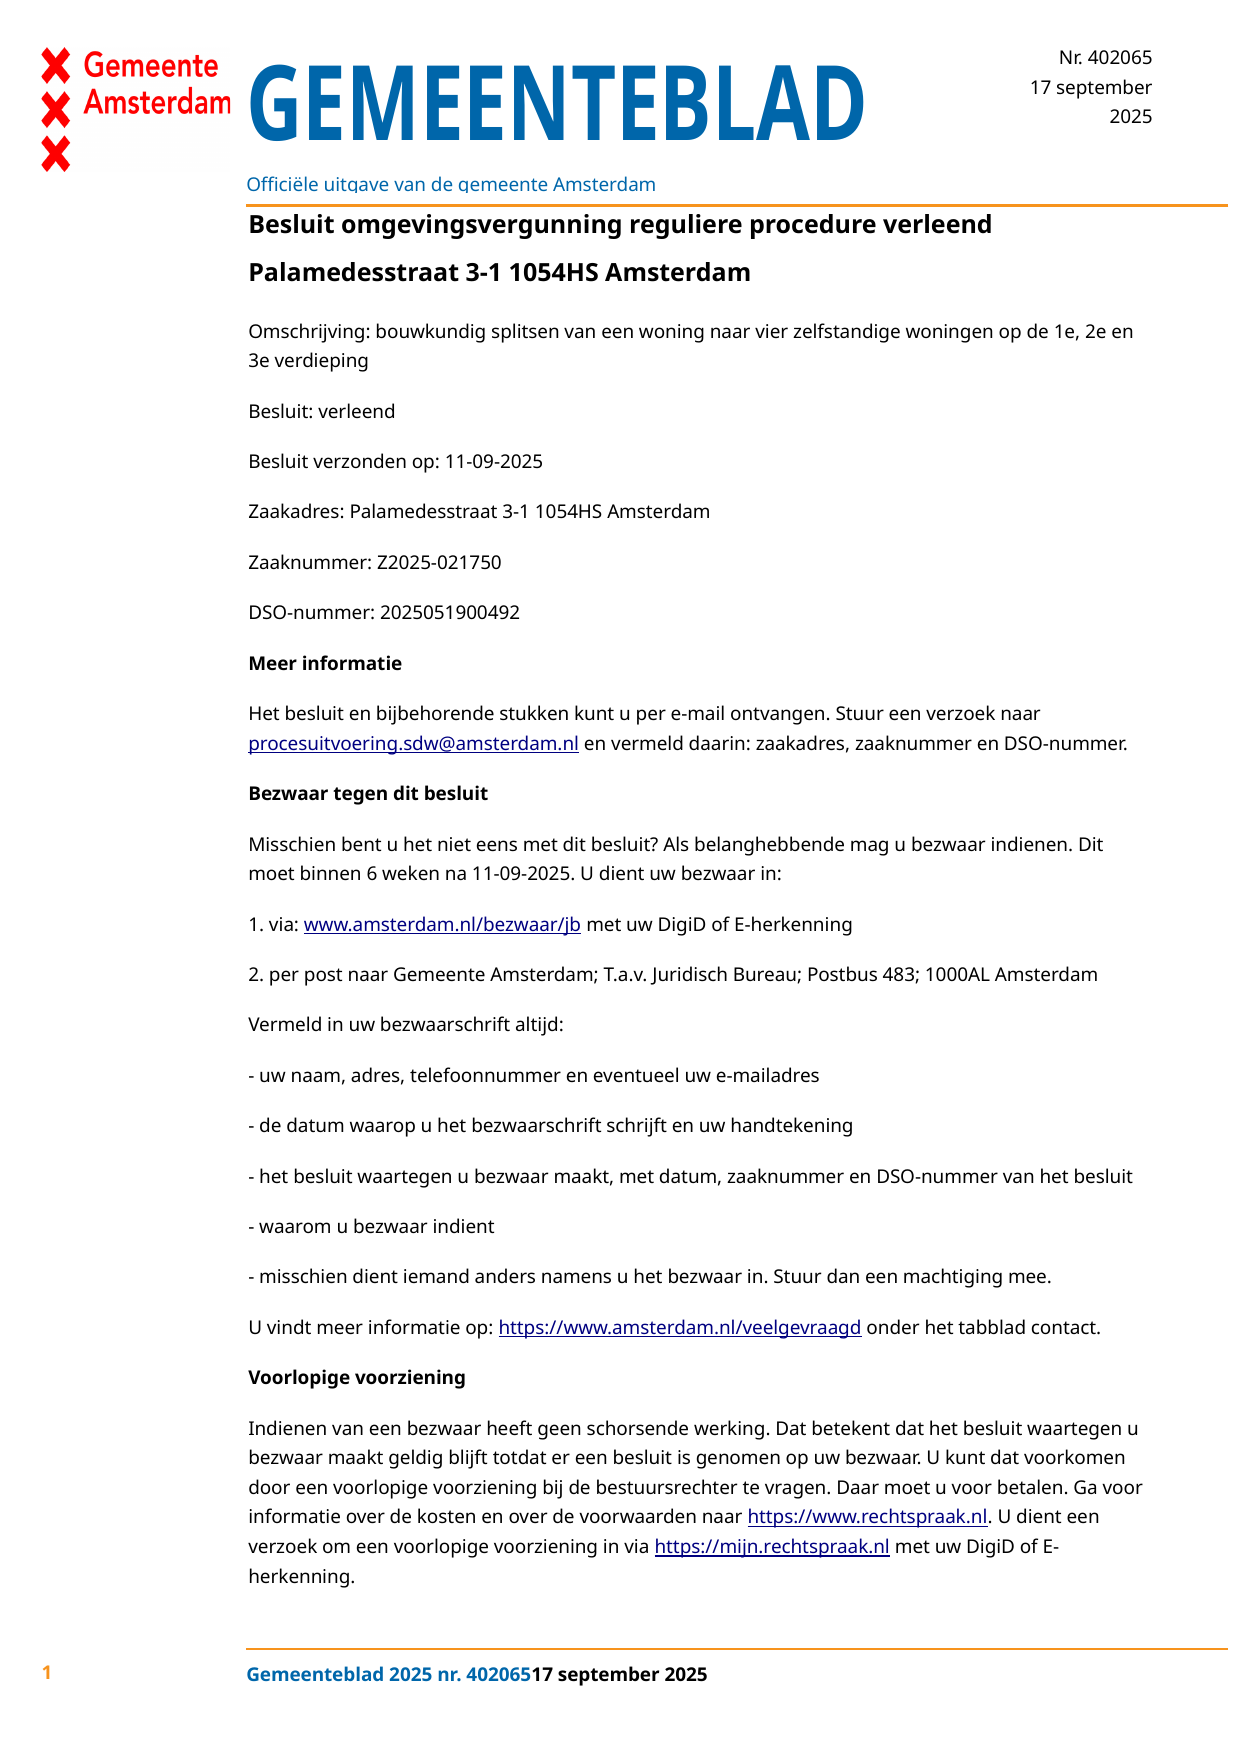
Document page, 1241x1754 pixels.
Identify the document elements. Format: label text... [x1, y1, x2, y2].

text Zaakadres: Palamedesstraat 3-1 1054HS Amsterdam [248, 499, 1152, 524]
text Het besluit en bijbehorende stukken kunt u per e-mail ontvangen. Stuur een verzoek naar procesuitvoering.sdw@amsterdam.nl en vermeld daarin: zaakadres, zaaknummer en DSO-nummer. [248, 700, 1152, 756]
text 2. per post naar Gemeente Amsterdam; T.a.v. Juridisch Bureau; Postbus 483; 1000AL Amsterdam [248, 961, 1152, 987]
text Bezwaar tegen dit besluit [248, 780, 1152, 806]
text Zaaknummer: Z2025-021750 [248, 549, 1152, 575]
text - het besluit waartegen u bezwaar maakt, met datum, zaaknummer en DSO-nummer van het besluit [248, 1163, 1152, 1189]
text 1. via: www.amsterdam.nl/bezwaar/jb met uw DigiD of E-herkenning [248, 911, 1152, 937]
text Voorlopige voorziening [248, 1364, 1152, 1390]
text DSO-nummer: 2025051900492 [248, 599, 1152, 625]
text Besluit: verleend [248, 398, 1152, 424]
text - waarom u bezwaar indient [248, 1213, 1152, 1239]
picture [41, 47, 231, 172]
text Besluit omgevingsvergunning reguliere procedure verleend Palamedesstraat 3-1 1054HS Amsterdam [248, 207, 1152, 288]
text Indienen van een bezwaar heeft geen schorsende werking. Dat betekent dat het besluit waartegen u bezwaar maakt geldig blijft totdat er een besluit is genomen op uw bezwaar. U kunt dat voorkomen door een voorlopige voorziening bij de bestuursrechter te vragen. Daar moet u voor betalen. Ga voor informatie over de kosten en over de voorwaarden naar https://www.rechtspraak.nl. U dient een verzoek om een voorlopige voorziening in via https://mijn.rechtspraak.nl met uw DigiD of E-herkenning. [248, 1415, 1152, 1589]
text Misschien bent u het niet eens met dit besluit? Als belanghebbende mag u bezwaar indienen. Dit moet binnen 6 weken na 11-09-2025. U dient uw bezwaar in: [248, 831, 1152, 886]
text - de datum waarop u het bezwaarschrift schrijft en uw handtekening [248, 1112, 1152, 1138]
text - uw naam, adres, telefoonnummer en eventueel uw e-mailadres [248, 1062, 1152, 1088]
text Omschrijving: bouwkundig splitsen van een woning naar vier zelfstandige woningen op de 1e, 2e en 3e verdieping [248, 318, 1152, 373]
text Vermeld in uw bezwaarschrift altijd: [248, 1012, 1152, 1037]
text U vindt meer informatie op: https://www.amsterdam.nl/veelgevraagd onder het tabblad contact. [248, 1314, 1152, 1340]
text Besluit verzonden op: 11-09-2025 [248, 448, 1152, 474]
text - misschien dient iemand anders namens u het bezwaar in. Stuur dan een machtiging mee. [248, 1264, 1152, 1289]
text Meer informatie [248, 650, 1152, 676]
